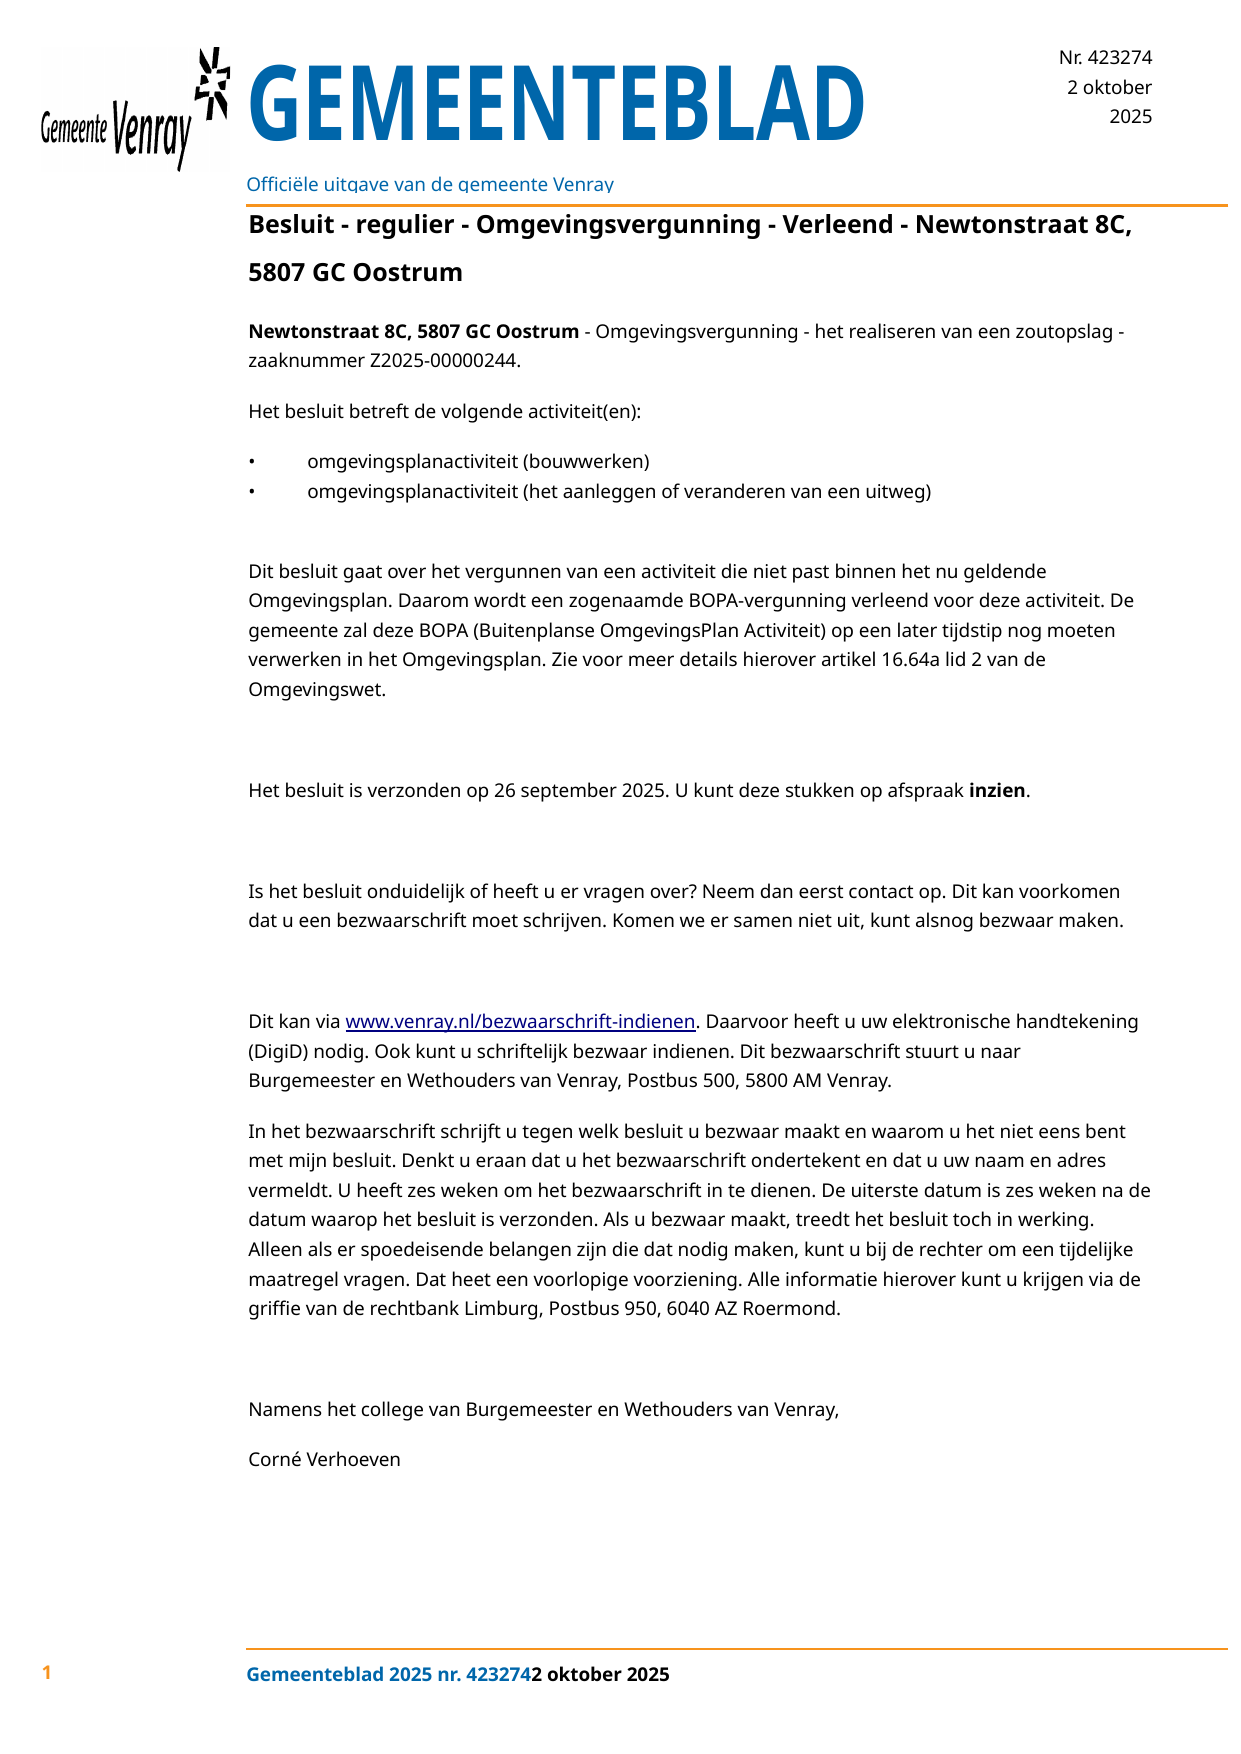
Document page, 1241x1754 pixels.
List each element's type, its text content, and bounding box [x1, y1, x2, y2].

text Newtonstraat 8C, 5807 GC Oostrum - Omgevingsvergunning - het realiseren van een zoutopslag - zaaknummer Z2025-00000244. [248, 318, 1152, 373]
picture [41, 47, 231, 172]
text Besluit - regulier - Omgevingsvergunning - Verleend - Newtonstraat 8C, 5807 GC Oostrum [248, 207, 1152, 288]
text Corné Verhoeven [248, 1447, 1152, 1472]
text Is het besluit onduidelijk of heeft u er vragen over? Neem dan eerst contact op. Dit kan voorkomen dat u een bezwaarschrift moet schrijven. Komen we er samen niet uit, kunt alsnog bezwaar maken. [248, 878, 1152, 933]
text In het bezwaarschrift schrijft u tegen welk besluit u bezwaar maakt en waarom u het niet eens bent met mijn besluit. Denkt u eraan dat u het bezwaarschrift ondertekent en dat u uw naam en adres vermeldt. U heeft zes weken om het bezwaarschrift in te dienen. De uiterste datum is zes weken na de datum waarop het besluit is verzonden. Als u bezwaar maakt, treedt het besluit toch in werking. Alleen als er spoedeisende belangen zijn die dat nodig maken, kunt u bij de rechter om een tijdelijke maatregel vragen. Dat heet een voorlopige voorziening. Alle informatie hierover kunt u krijgen via de griffie van de rechtbank Limburg, Postbus 950, 6040 AZ Roermond. [248, 1118, 1152, 1321]
text Dit kan via www.venray.nl/bezwaarschrift-indienen. Daarvoor heeft u uw elektronische handtekening (DigiD) nodig. Ook kunt u schriftelijk bezwaar indienen. Dit bezwaarschrift stuurt u naar Burgemeester en Wethouders van Venray, Postbus 500, 5800 AM Venray. [248, 1008, 1152, 1093]
text Het besluit betreft de volgende activiteit(en): [248, 398, 1152, 424]
list omgevingsplanactiviteit (bouwwerken) [248, 448, 1152, 474]
text Het besluit is verzonden op 26 september 2025. U kunt deze stukken op afspraak inzien. [248, 777, 1152, 803]
list omgevingsplanactiviteit (het aanleggen of veranderen van een uitweg) [248, 478, 1152, 504]
text Dit besluit gaat over het vergunnen van een activiteit die niet past binnen het nu geldende Omgevingsplan. Daarom wordt een zogenaamde BOPA-vergunning verleend voor deze activiteit. De gemeente zal deze BOPA (Buitenplanse OmgevingsPlan Activiteit) op een later tijdstip nog moeten verwerken in het Omgevingsplan. Zie voor meer details hierover artikel 16.64a lid 2 van de Omgevingswet. [248, 558, 1152, 702]
text Namens het college van Burgemeester en Wethouders van Venray, [248, 1396, 1152, 1422]
